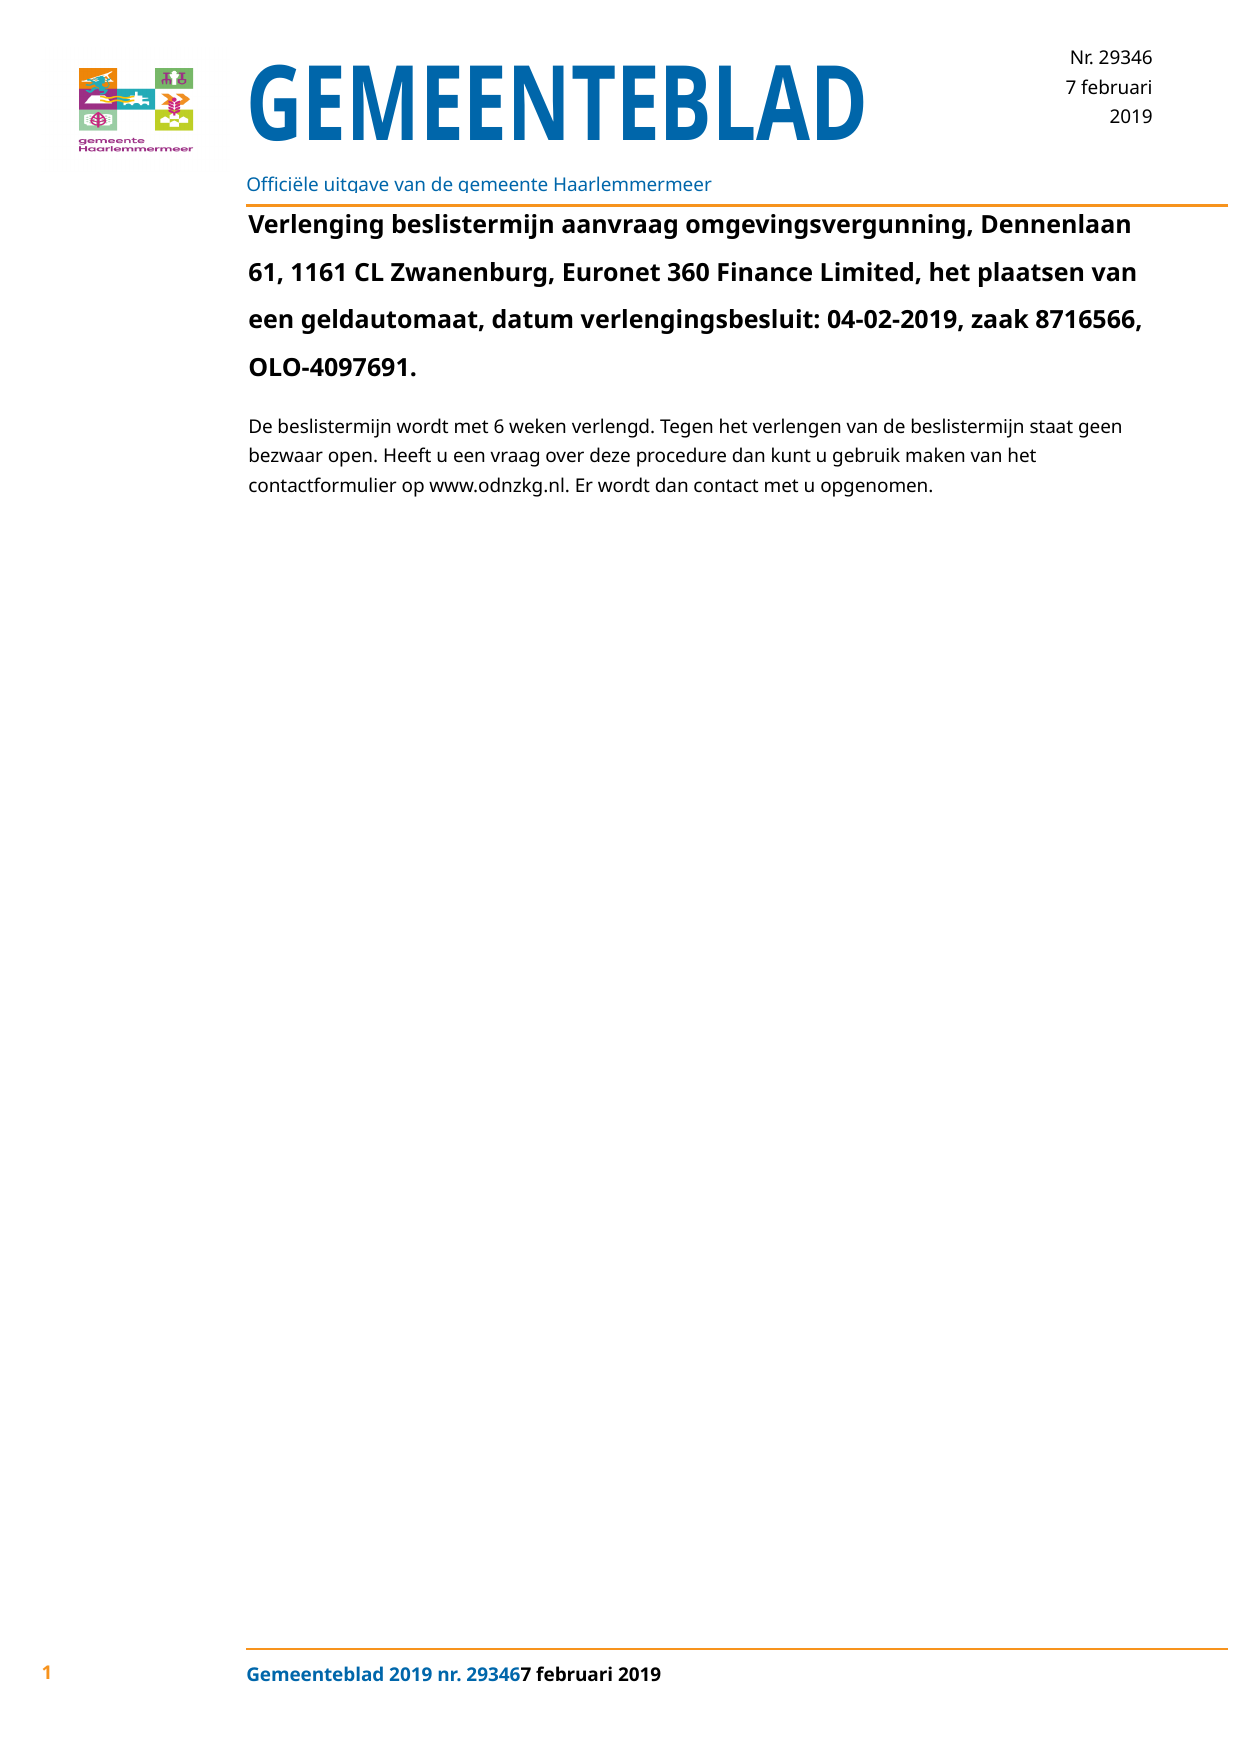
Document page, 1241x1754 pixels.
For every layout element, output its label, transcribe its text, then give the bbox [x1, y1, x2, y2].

text De beslistermijn wordt met 6 weken verlengd. Tegen het verlengen van de beslistermijn staat geen bezwaar open. Heeft u een vraag over deze procedure dan kunt u gebruik maken van het contactformulier op www.odnzkg.nl. Er wordt dan contact met u opgenomen. [248, 413, 1152, 498]
text Verlenging beslistermijn aanvraag omgevingsvergunning, Dennenlaan 61, 1161 CL Zwanenburg, Euronet 360 Finance Limited, het plaatsen van een geldautomaat, datum verlengingsbesluit: 04-02-2019, zaak 8716566, OLO-4097691. [248, 207, 1152, 384]
picture [41, 47, 231, 172]
